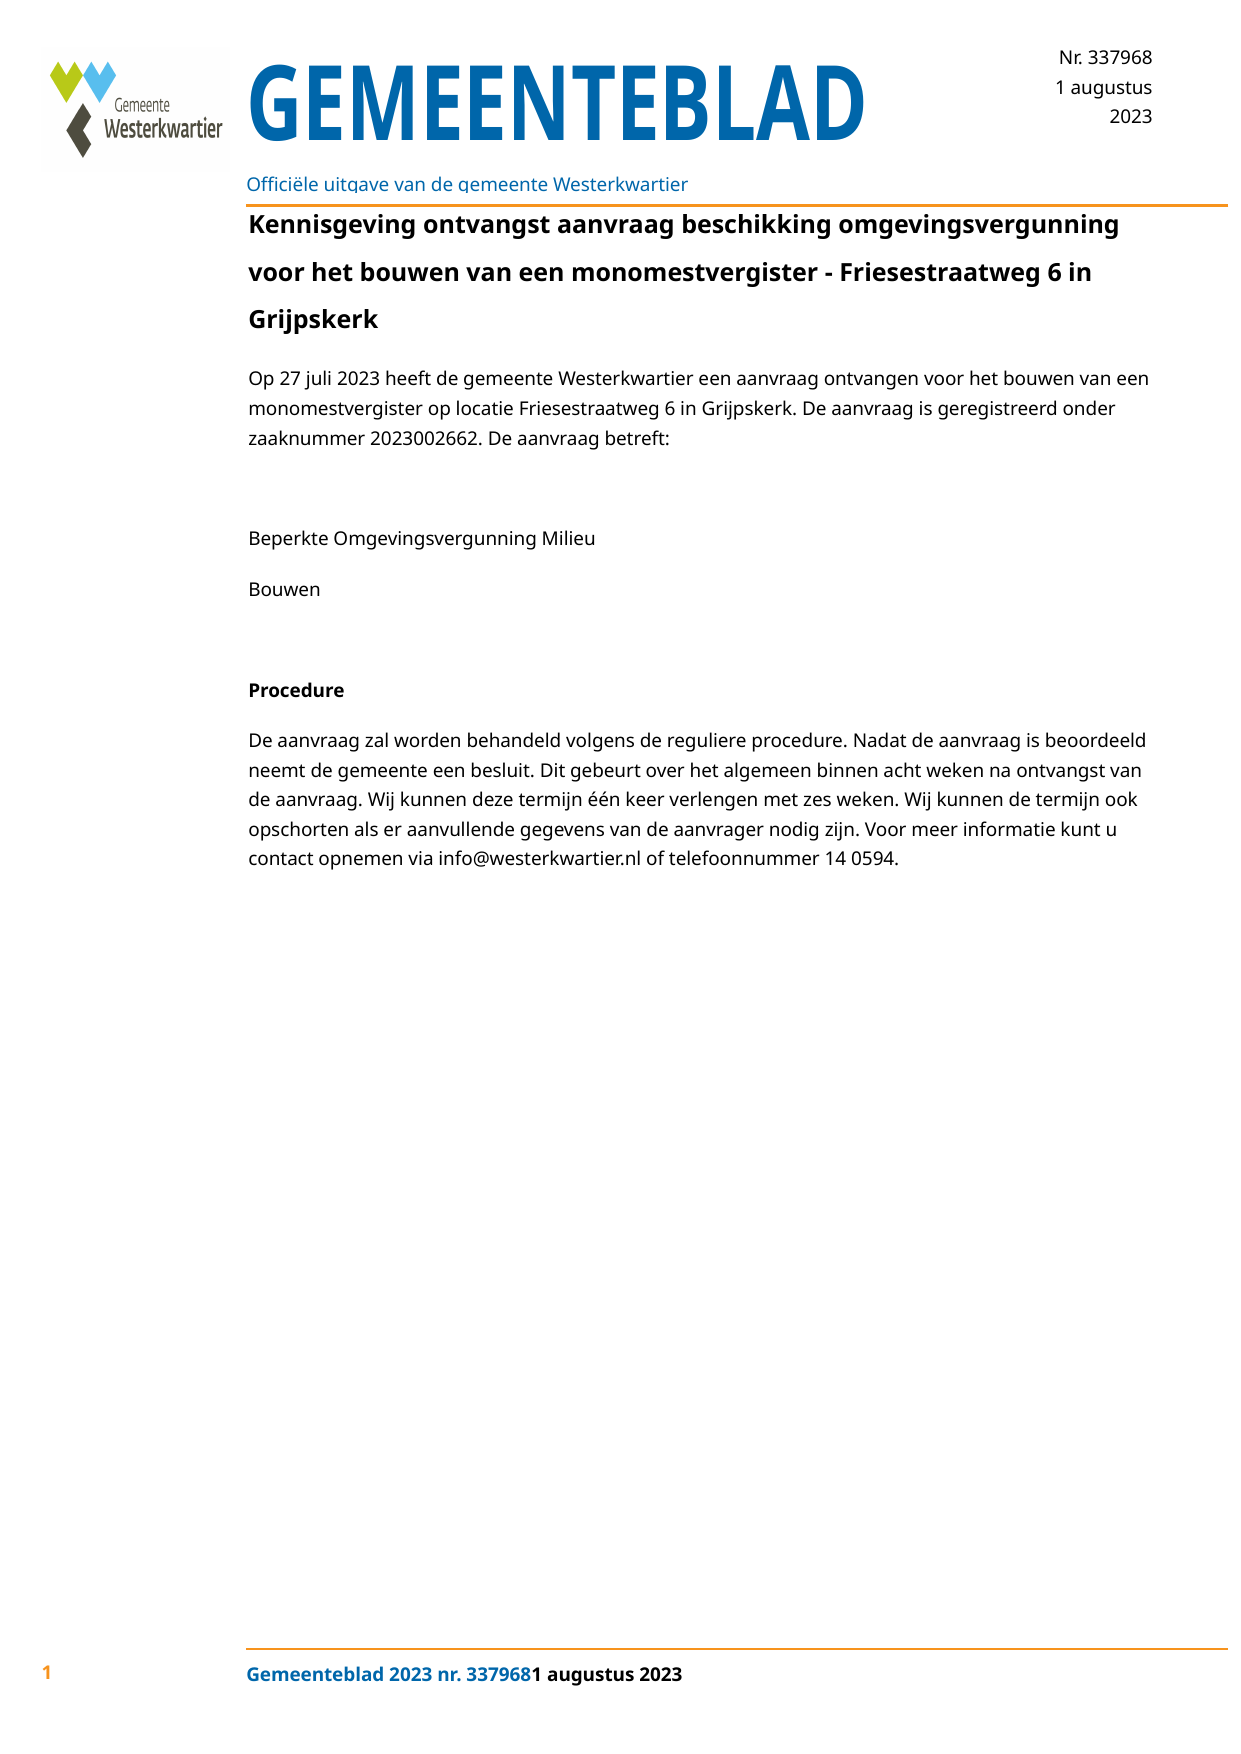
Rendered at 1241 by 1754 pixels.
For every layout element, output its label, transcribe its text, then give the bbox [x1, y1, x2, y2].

picture [41, 47, 231, 172]
text Procedure [248, 677, 1152, 702]
text Kennisgeving ontvangst aanvraag beschikking omgevingsvergunning voor het bouwen van een monomestvergister - Friesestraatweg 6 in Grijpskerk [248, 207, 1152, 336]
text Beperkte Omgevingsvergunning Milieu [248, 526, 1152, 551]
text Bouwen [248, 576, 1152, 602]
text Op 27 juli 2023 heeft de gemeente Westerkwartier een aanvraag ontvangen voor het bouwen van een monomestvergister op locatie Friesestraatweg 6 in Grijpskerk. De aanvraag is geregistreerd onder zaaknummer 2023002662. De aanvraag betreft: [248, 366, 1152, 450]
text De aanvraag zal worden behandeld volgens de reguliere procedure. Nadat de aanvraag is beoordeeld neemt de gemeente een besluit. Dit gebeurt over het algemeen binnen acht weken na ontvangst van de aanvraag. Wij kunnen deze termijn één keer verlengen met zes weken. Wij kunnen de termijn ook opschorten als er aanvullende gegevens van de aanvrager nodig zijn. Voor meer informatie kunt u contact opnemen via info@westerkwartier.nl of telefoonnummer 14 0594. [248, 727, 1152, 871]
